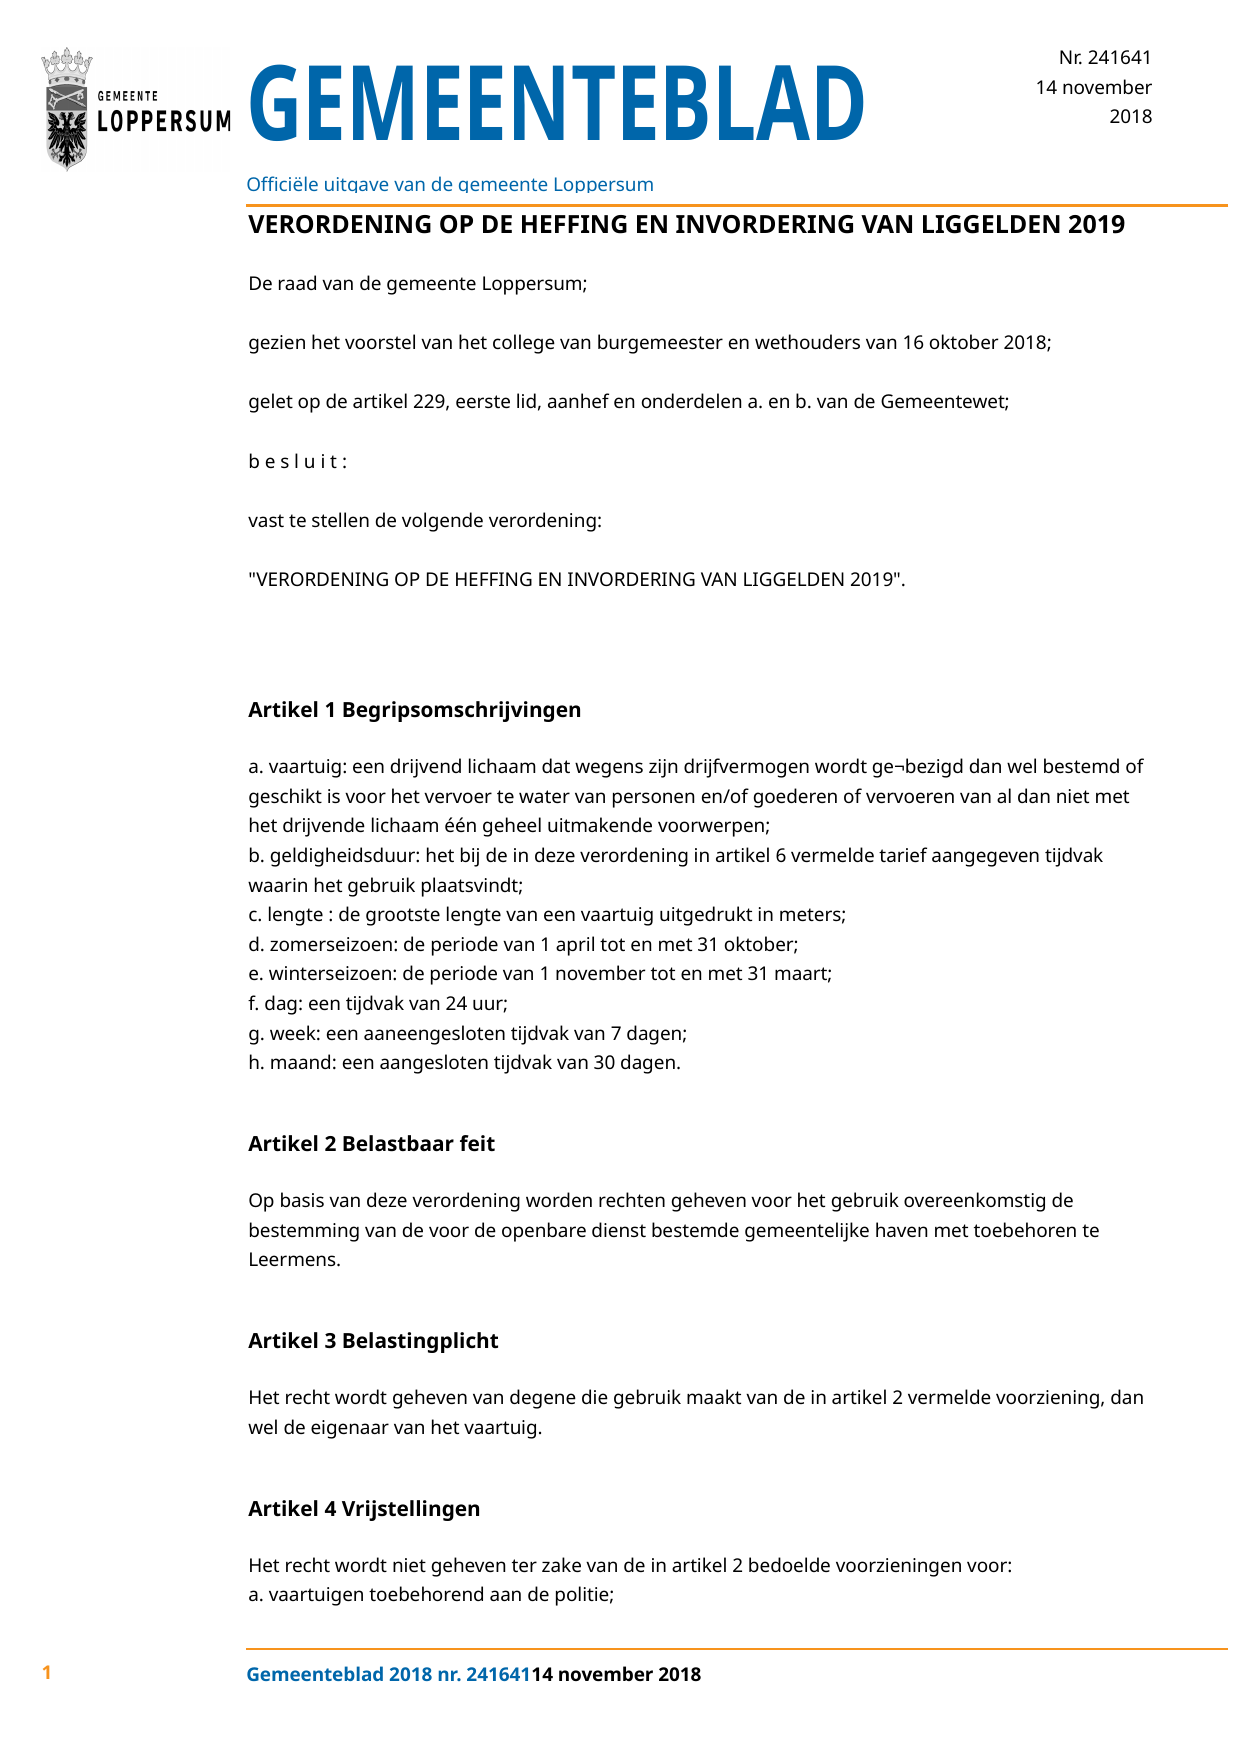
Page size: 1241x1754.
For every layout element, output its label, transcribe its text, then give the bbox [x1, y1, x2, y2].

text gezien het voorstel van het college van burgemeester en wethouders van 16 oktober 2018; [248, 329, 1152, 355]
text "VERORDENING OP DE HEFFING EN INVORDERING VAN LIGGELDEN 2019". [248, 566, 1152, 592]
text Het recht wordt geheven van degene die gebruik maakt van de in artikel 2 vermelde voorziening, dan wel de eigenaar van het vaartuig. [248, 1384, 1152, 1440]
text gelet op de artikel 229, eerste lid, aanhef en onderdelen a. en b. van de Gemeentewet; [248, 389, 1152, 414]
text b. geldigheidsduur: het bij de in deze verordening in artikel 6 vermelde tarief aangegeven tijdvak waarin het gebruik plaatsvindt; [248, 842, 1152, 897]
text h. maand: een aangesloten tijdvak van 30 dagen. [248, 1049, 1152, 1075]
text vast te stellen de volgende verordening: [248, 507, 1152, 533]
text Op basis van deze verordening worden rechten geheven voor het gebruik overeenkomstig de bestemming van de voor de openbare dienst bestemde gemeentelijke haven met toebehoren te Leermens. [248, 1187, 1152, 1272]
text Artikel 2 Belastbaar feit [248, 1129, 1152, 1158]
text Artikel 4 Vrijstellingen [248, 1494, 1152, 1522]
text De raad van de gemeente Loppersum; [248, 270, 1152, 296]
text g. week: een aaneengesloten tijdvak van 7 dagen; [248, 1020, 1152, 1045]
text b e s l u i t : [248, 448, 1152, 473]
text e. winterseizoen: de periode van 1 november tot en met 31 maart; [248, 961, 1152, 986]
text a. vaartuigen toebehorend aan de politie; [248, 1582, 1152, 1607]
text VERORDENING OP DE HEFFING EN INVORDERING VAN LIGGELDEN 2019 [248, 207, 1152, 241]
text Artikel 3 Belastingplicht [248, 1326, 1152, 1355]
text c. lengte : de grootste lengte van een vaartuig uitgedrukt in meters; [248, 901, 1152, 927]
picture [41, 47, 231, 172]
text Artikel 1 Begripsomschrijvingen [248, 695, 1152, 724]
text d. zomerseizoen: de periode van 1 april tot en met 31 oktober; [248, 931, 1152, 957]
text a. vaartuig: een drijvend lichaam dat wegens zijn drijfvermogen wordt ge¬bezigd dan wel bestemd of geschikt is voor het vervoer te water van personen en/of goederen of vervoeren van al dan niet met het drijvende lichaam één geheel uitmakende voorwerpen; [248, 753, 1152, 838]
text Het recht wordt niet geheven ter zake van de in artikel 2 bedoelde voorzieningen voor: [248, 1552, 1152, 1578]
text f. dag: een tijdvak van 24 uur; [248, 990, 1152, 1016]
